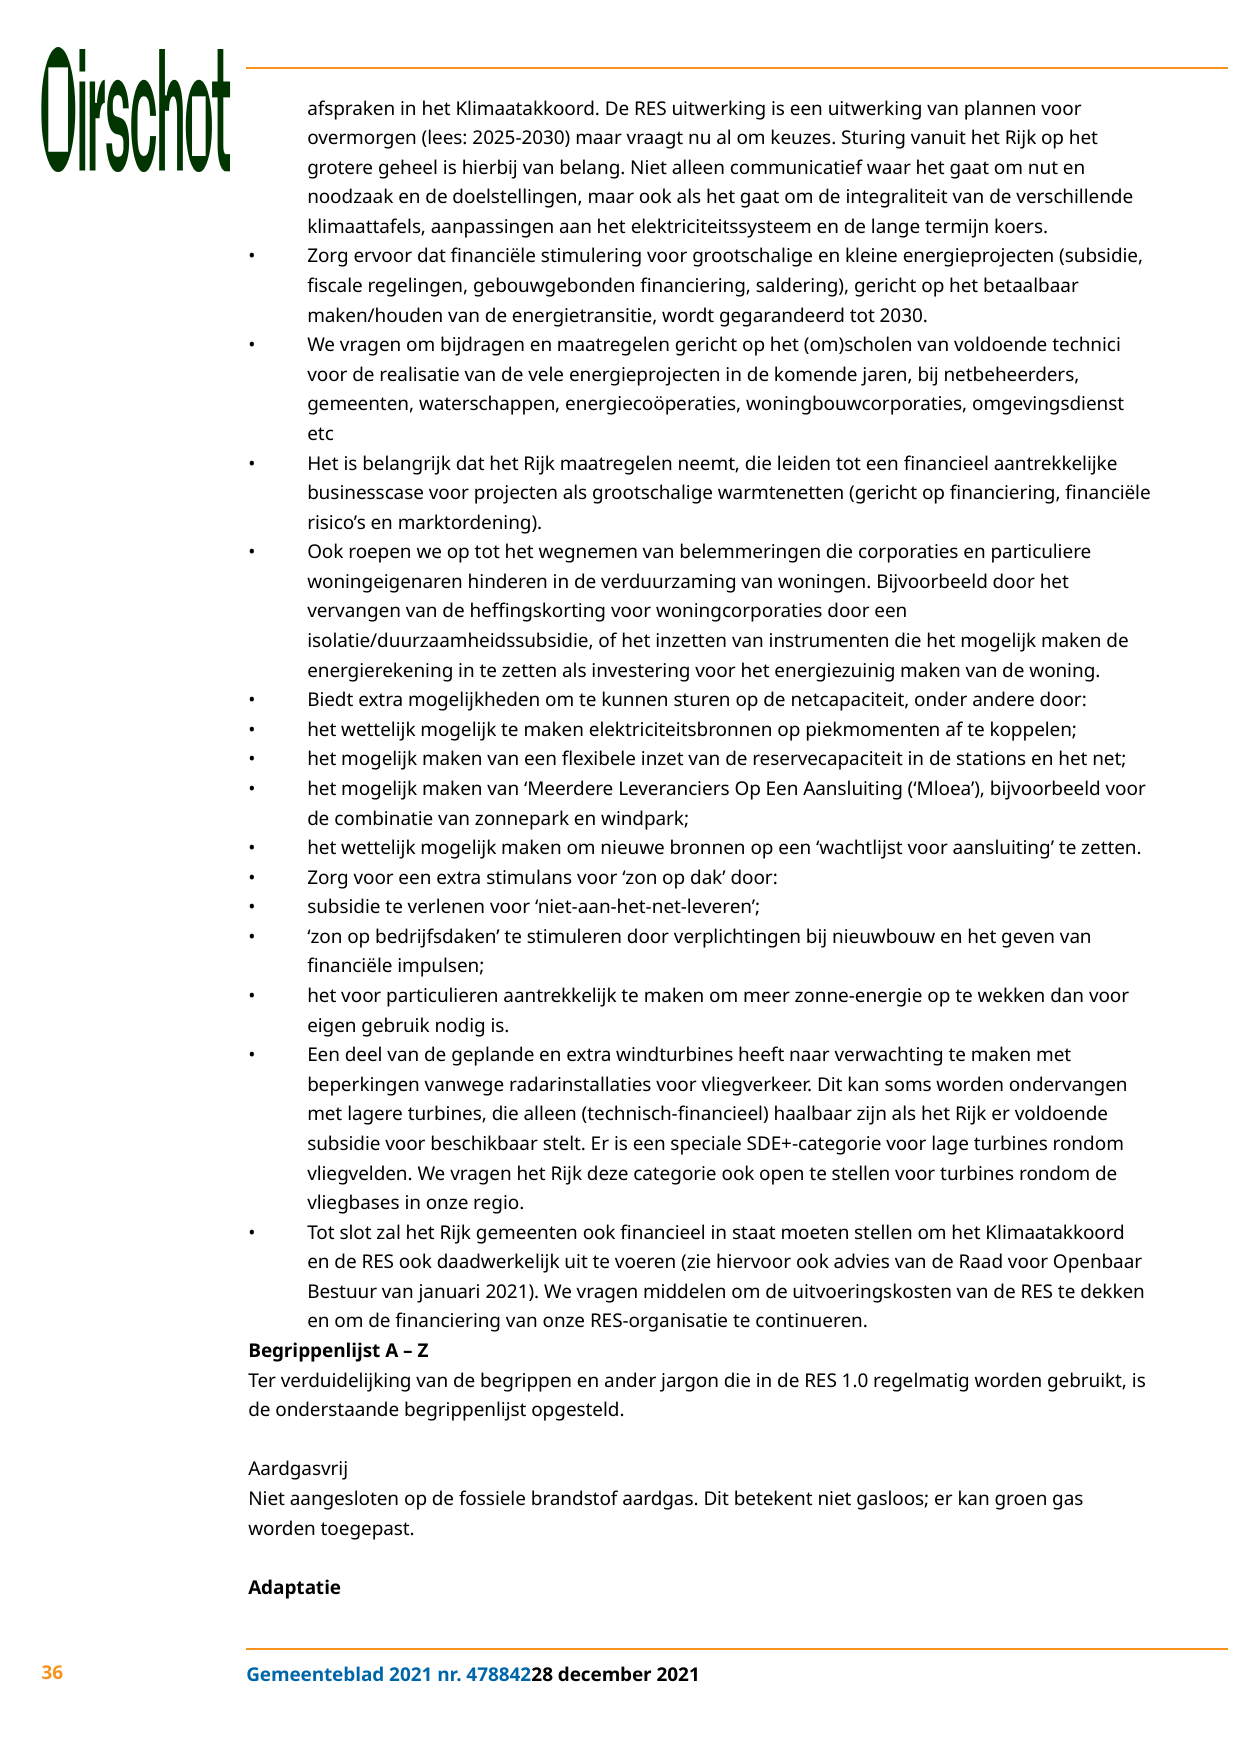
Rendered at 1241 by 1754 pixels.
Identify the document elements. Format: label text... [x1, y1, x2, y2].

list het voor particulieren aantrekkelijk te maken om meer zonne-energie op te wekken dan voor eigen gebruik nodig is. [248, 982, 1152, 1038]
list Zorg ervoor dat financiële stimulering voor grootschalige en kleine energieprojecten (subsidie, fiscale regelingen, gebouwgebonden financiering, saldering), gericht op het betaalbaar maken/houden van de energietransitie, wordt gegarandeerd tot 2030. [248, 243, 1152, 328]
list Het is belangrijk dat het Rijk maatregelen neemt, die leiden tot een financieel aantrekkelijke businesscase voor projecten als grootschalige warmtenetten (gericht op financiering, financiële risico’s en marktordening). [248, 450, 1152, 535]
list Zorg voor een extra stimulans voor ‘zon op dak’ door: [248, 864, 1152, 890]
text Begrippenlijst A – Z [248, 1337, 1152, 1363]
list Een deel van de geplande en extra windturbines heeft naar verwachting te maken met beperkingen vanwege radarinstallaties voor vliegverkeer. Dit kan soms worden ondervangen met lagere turbines, die alleen (technisch-financieel) haalbaar zijn als het Rijk er voldoende subsidie voor beschikbaar stelt. Er is een speciale SDE+-categorie voor lage turbines rondom vliegvelden. We vragen het Rijk deze categorie ook open te stellen voor turbines rondom de vliegbases in onze regio. [248, 1041, 1152, 1215]
list Tot slot zal het Rijk gemeenten ook financieel in staat moeten stellen om het Klimaatakkoord en de RES ook daadwerkelijk uit te voeren (zie hiervoor ook advies van de Raad voor Openbaar Bestuur van januari 2021). We vragen middelen om de uitvoeringskosten van de RES te dekken en om de financiering van onze RES-organisatie te continueren. [248, 1219, 1152, 1333]
list We vragen om bijdragen en maatregelen gericht op het (om)scholen van voldoende technici voor de realisatie van de vele energieprojecten in de komende jaren, bij netbeheerders, gemeenten, waterschappen, energiecoöperaties, woningbouwcorporaties, omgevingsdienst etc [248, 331, 1152, 446]
text Ter verduidelijking van de begrippen en ander jargon die in de RES 1.0 regelmatig worden gebruikt, is de onderstaande begrippenlijst opgesteld. [248, 1367, 1152, 1422]
list het wettelijk mogelijk maken om nieuwe bronnen op een ‘wachtlijst voor aansluiting’ te zetten. [248, 834, 1152, 860]
list subsidie te verlenen voor ‘niet-aan-het-net-leveren’; [248, 893, 1152, 919]
picture [41, 47, 231, 172]
text Adaptatie [248, 1574, 1152, 1600]
list het mogelijk maken van een flexibele inzet van de reservecapaciteit in de stations en het net; [248, 746, 1152, 771]
list afspraken in het Klimaatakkoord. De RES uitwerking is een uitwerking van plannen voor overmorgen (lees: 2025-2030) maar vraagt nu al om keuzes. Sturing vanuit het Rijk op het grotere geheel is hierbij van belang. Niet alleen communicatief waar het gaat om nut en noodzaak en de doelstellingen, maar ook als het gaat om de integraliteit van de verschillende klimaattafels, aanpassingen aan het elektriciteitssysteem en de lange termijn koers. [248, 95, 1152, 239]
text Niet aangesloten op de fossiele brandstof aardgas. Dit betekent niet gasloos; er kan groen gas worden toegepast. [248, 1485, 1152, 1541]
list Ook roepen we op tot het wegnemen van belemmeringen die corporaties en particuliere woningeigenaren hinderen in de verduurzaming van woningen. Bijvoorbeeld door het vervangen van de heffingskorting voor woningcorporaties door een isolatie/duurzaamheidssubsidie, of het inzetten van instrumenten die het mogelijk maken de energierekening in te zetten als investering voor het energiezuinig maken van de woning. [248, 538, 1152, 683]
list Biedt extra mogelijkheden om te kunnen sturen op de netcapaciteit, onder andere door: [248, 686, 1152, 712]
text Aardgasvrij [248, 1456, 1152, 1481]
list het mogelijk maken van ‘Meerdere Leveranciers Op Een Aansluiting (‘Mloea’), bijvoorbeeld voor de combinatie van zonnepark en windpark; [248, 775, 1152, 831]
list ‘zon op bedrijfsdaken’ te stimuleren door verplichtingen bij nieuwbouw en het geven van financiële impulsen; [248, 923, 1152, 978]
list het wettelijk mogelijk te maken elektriciteitsbronnen op piekmomenten af te koppelen; [248, 716, 1152, 742]
